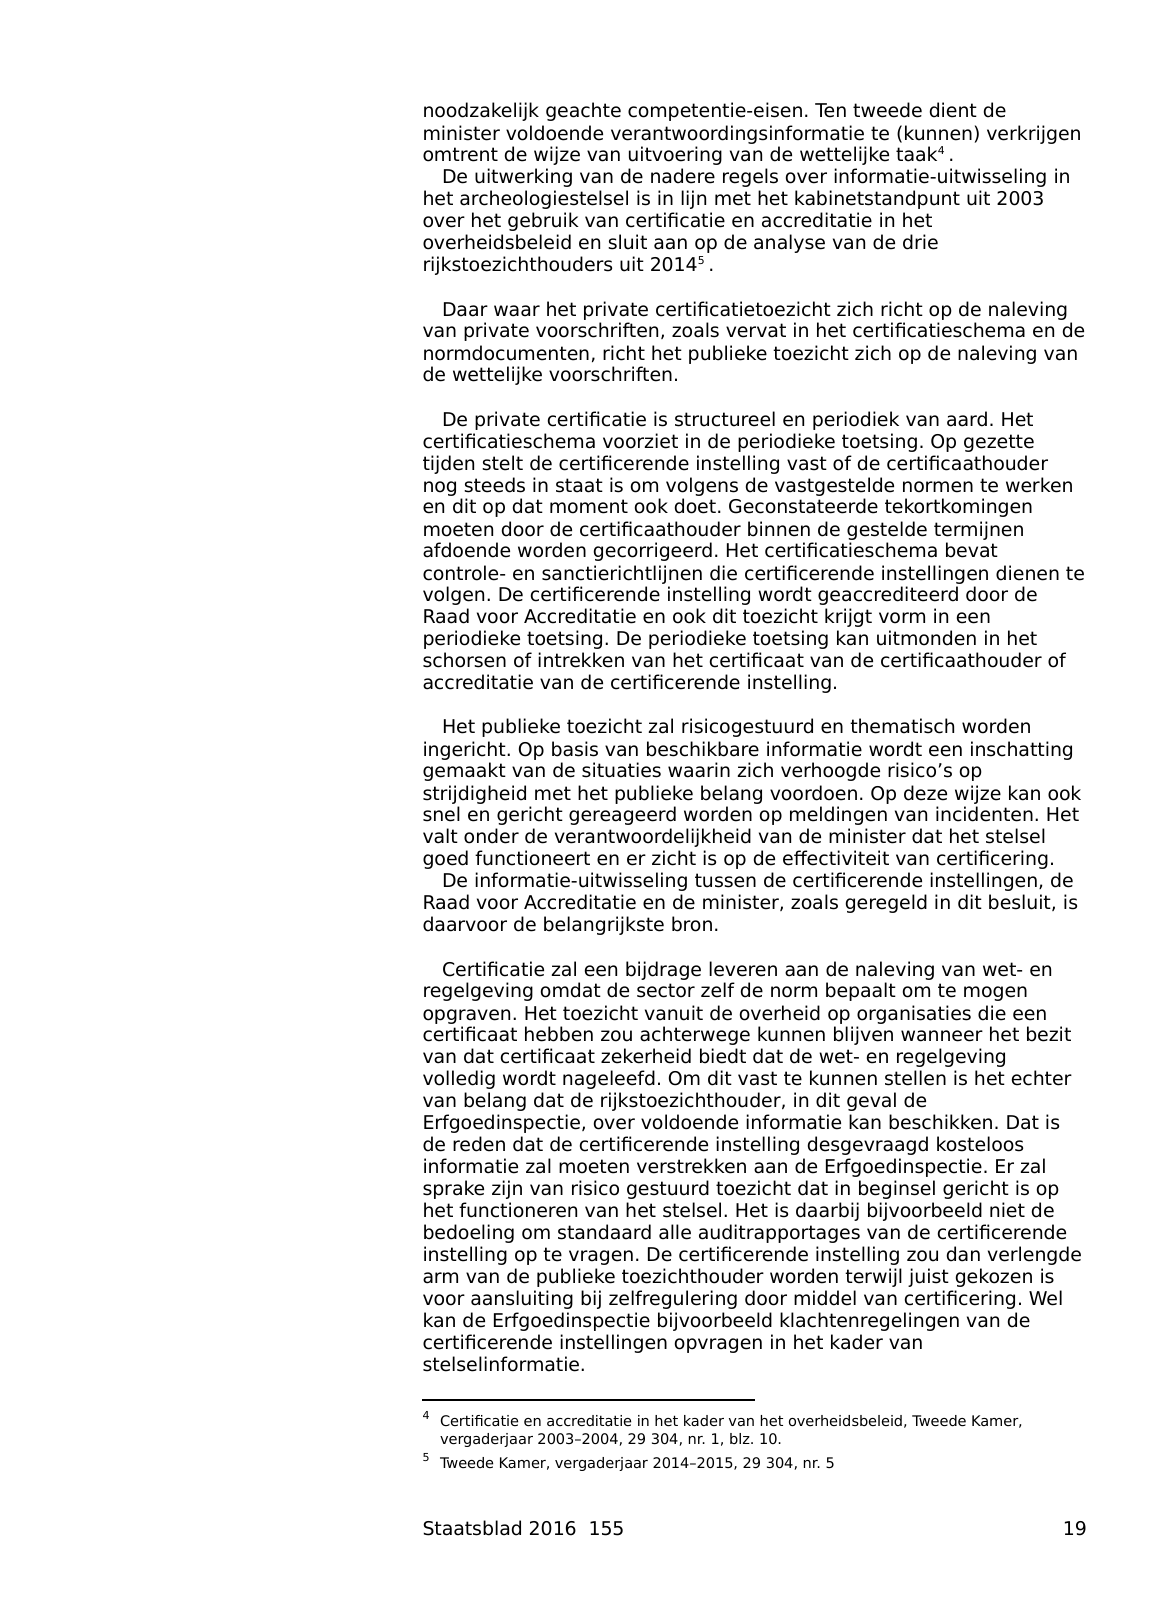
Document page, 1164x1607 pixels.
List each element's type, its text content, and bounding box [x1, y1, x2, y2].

text Daar waar het private certificatietoezicht zich richt op de naleving van private voorschriften, zoals vervat in het certificatieschema en de normdocumenten, richt het publieke toezicht zich op de naleving van de wettelijke voorschriften. [422, 298, 1087, 386]
text Certificatie en accreditatie in het kader van het overheidsbeleid, Tweede Kamer, vergaderjaar 2003–2004, 29 304, nr. 1, blz. 10. [422, 1409, 1087, 1448]
text Het publieke toezicht zal risicogestuurd en thematisch worden ingericht. Op basis van beschikbare informatie wordt een inschatting gemaakt van de situaties waarin zich verhoogde risico’s op strijdigheid met het publieke belang voordoen. Op deze wijze kan ook snel en gericht gereageerd worden op meldingen van incidenten. Het valt onder de verantwoordelijkheid van de minister dat het stelsel goed functioneert en er zicht is op de effectiviteit van certificering. [422, 716, 1087, 870]
text De informatie-uitwisseling tussen de certificerende instellingen, de Raad voor Accreditatie en de minister, zoals geregeld in dit besluit, is daarvoor de belangrijkste bron. [422, 870, 1087, 936]
text Certificatie zal een bijdrage leveren aan de naleving van wet- en regelgeving omdat de sector zelf de norm bepaalt om te mogen opgraven. Het toezicht vanuit de overheid op organisaties die een certificaat hebben zou achterwege kunnen blijven wanneer het bezit van dat certificaat zekerheid biedt dat de wet- en regelgeving volledig wordt nageleefd. Om dit vast te kunnen stellen is het echter van belang dat de rijkstoezichthouder, in dit geval de Erfgoedinspectie, over voldoende informatie kan beschikken. Dat is de reden dat de certificerende instelling desgevraagd kosteloos informatie zal moeten verstrekken aan de Erfgoedinspectie. Er zal sprake zijn van risico gestuurd toezicht dat in beginsel gericht is op het functioneren van het stelsel. Het is daarbij bijvoorbeeld niet de bedoeling om standaard alle auditrapportages van de certificerende instelling op te vragen. De certificerende instelling zou dan verlengde arm van de publieke toezichthouder worden terwijl juist gekozen is voor aansluiting bij zelfregulering door middel van certificering. Wel kan de Erfgoedinspectie bijvoorbeeld klachtenregelingen van de certificerende instellingen opvragen in het kader van stelselinformatie. [422, 958, 1087, 1376]
text Tweede Kamer, vergaderjaar 2014–2015, 29 304, nr. 5 [422, 1451, 1087, 1473]
text De uitwerking van de nadere regels over informatie-uitwisseling in het archeologiestelsel is in lijn met het kabinetstandpunt uit 2003 over het gebruik van certificatie en accreditatie in het overheidsbeleid en sluit aan op de analyse van de drie rijkstoezichthouders uit 2014. [422, 166, 1087, 276]
text noodzakelijk geachte competentie-eisen. Ten tweede dient de minister voldoende verantwoordingsinformatie te (kunnen) verkrijgen omtrent de wijze van uitvoering van de wettelijke taak. [422, 100, 1087, 166]
text De private certificatie is structureel en periodiek van aard. Het certificatieschema voorziet in de periodieke toetsing. Op gezette tijden stelt de certificerende instelling vast of de certificaathouder nog steeds in staat is om volgens de vastgestelde normen te werken en dit op dat moment ook doet. Geconstateerde tekortkomingen moeten door de certificaathouder binnen de gestelde termijnen afdoende worden gecorrigeerd. Het certificatieschema bevat controle- en sanctierichtlijnen die certificerende instellingen dienen te volgen. De certificerende instelling wordt geaccrediteerd door de Raad voor Accreditatie en ook dit toezicht krijgt vorm in een periodieke toetsing. De periodieke toetsing kan uitmonden in het schorsen of intrekken van het certificaat van de certificaathouder of accreditatie van de certificerende instelling. [422, 408, 1087, 694]
